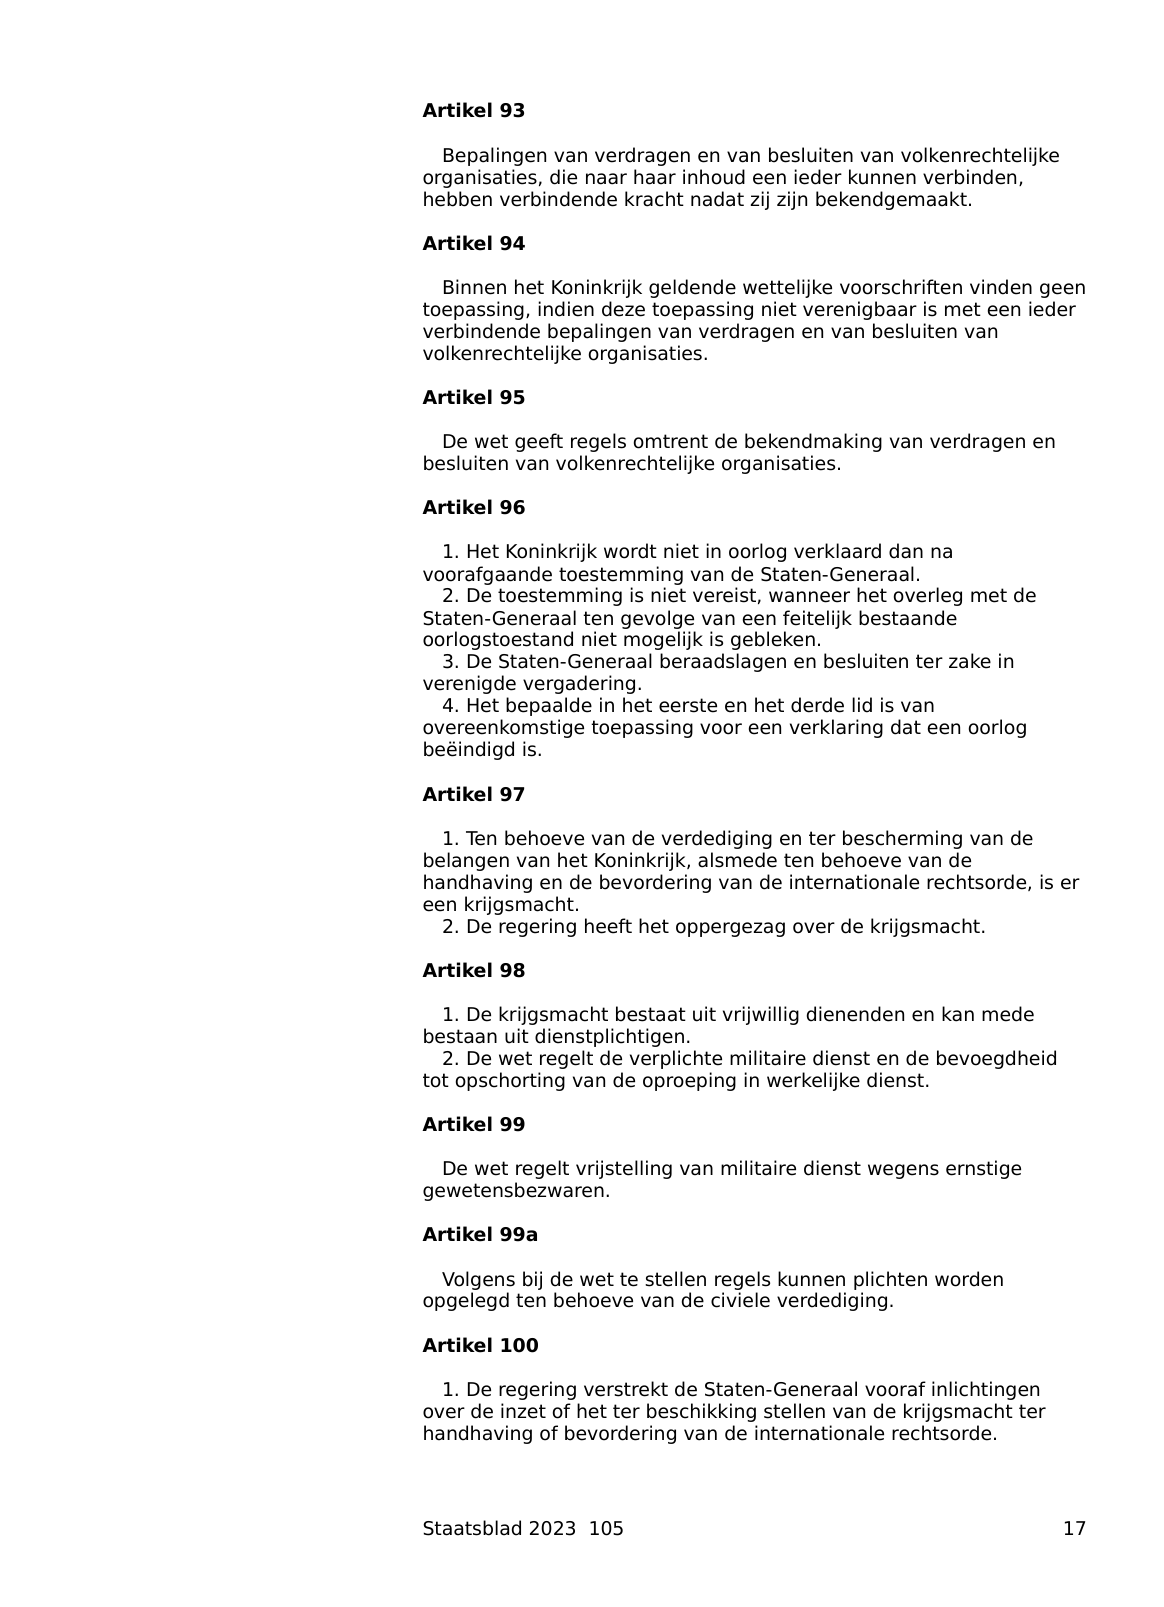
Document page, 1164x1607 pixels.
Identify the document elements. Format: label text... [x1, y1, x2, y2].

subtitle Artikel 95 [422, 387, 1087, 409]
subtitle Artikel 96 [422, 497, 1087, 519]
subtitle Artikel 100 [422, 1334, 1087, 1357]
text De wet geeft regels omtrent de bekendmaking van verdragen en besluiten van volkenrechtelijke organisaties. [422, 431, 1087, 475]
text 2. De toestemming is niet vereist, wanneer het overleg met de Staten-Generaal ten gevolge van een feitelijk bestaande oorlogstoestand niet mogelijk is gebleken. [422, 585, 1087, 651]
text Binnen het Koninkrijk geldende wettelijke voorschriften vinden geen toepassing, indien deze toepassing niet verenigbaar is met een ieder verbindende bepalingen van verdragen en van besluiten van volkenrechtelijke organisaties. [422, 277, 1087, 365]
text 1. Het Koninkrijk wordt niet in oorlog verklaard dan na voorafgaande toestemming van de Staten-Generaal. [422, 541, 1087, 585]
subtitle Artikel 94 [422, 233, 1087, 255]
text Bepalingen van verdragen en van besluiten van volkenrechtelijke organisaties, die naar haar inhoud een ieder kunnen verbinden, hebben verbindende kracht nadat zij zijn bekendgemaakt. [422, 144, 1087, 211]
text 1. De regering verstrekt de Staten-Generaal vooraf inlichtingen over de inzet of het ter beschikking stellen van de krijgsmacht ter handhaving of bevordering van de internationale rechtsorde. [422, 1379, 1087, 1445]
subtitle Artikel 98 [422, 960, 1087, 982]
subtitle Artikel 97 [422, 783, 1087, 805]
subtitle Artikel 99 [422, 1114, 1087, 1136]
subtitle Artikel 93 [422, 100, 1087, 122]
text De wet regelt vrijstelling van militaire dienst wegens ernstige gewetensbezwaren. [422, 1158, 1087, 1202]
text 4. Het bepaalde in het eerste en het derde lid is van overeenkomstige toepassing voor een verklaring dat een oorlog beëindigd is. [422, 695, 1087, 761]
text 1. Ten behoeve van de verdediging en ter bescherming van de belangen van het Koninkrijk, alsmede ten behoeve van de handhaving en de bevordering van de internationale rechtsorde, is er een krijgsmacht. [422, 828, 1087, 916]
subtitle Artikel 99a [422, 1224, 1087, 1246]
text Volgens bij de wet te stellen regels kunnen plichten worden opgelegd ten behoeve van de civiele verdediging. [422, 1268, 1087, 1312]
text 1. De krijgsmacht bestaat uit vrijwillig dienenden en kan mede bestaan uit dienstplichtigen. [422, 1004, 1087, 1048]
text 3. De Staten-Generaal beraadslagen en besluiten ter zake in verenigde vergadering. [422, 651, 1087, 695]
text 2. De regering heeft het oppergezag over de krijgsmacht. [422, 916, 1087, 937]
text 2. De wet regelt de verplichte militaire dienst en de bevoegdheid tot opschorting van de oproeping in werkelijke dienst. [422, 1048, 1087, 1092]
